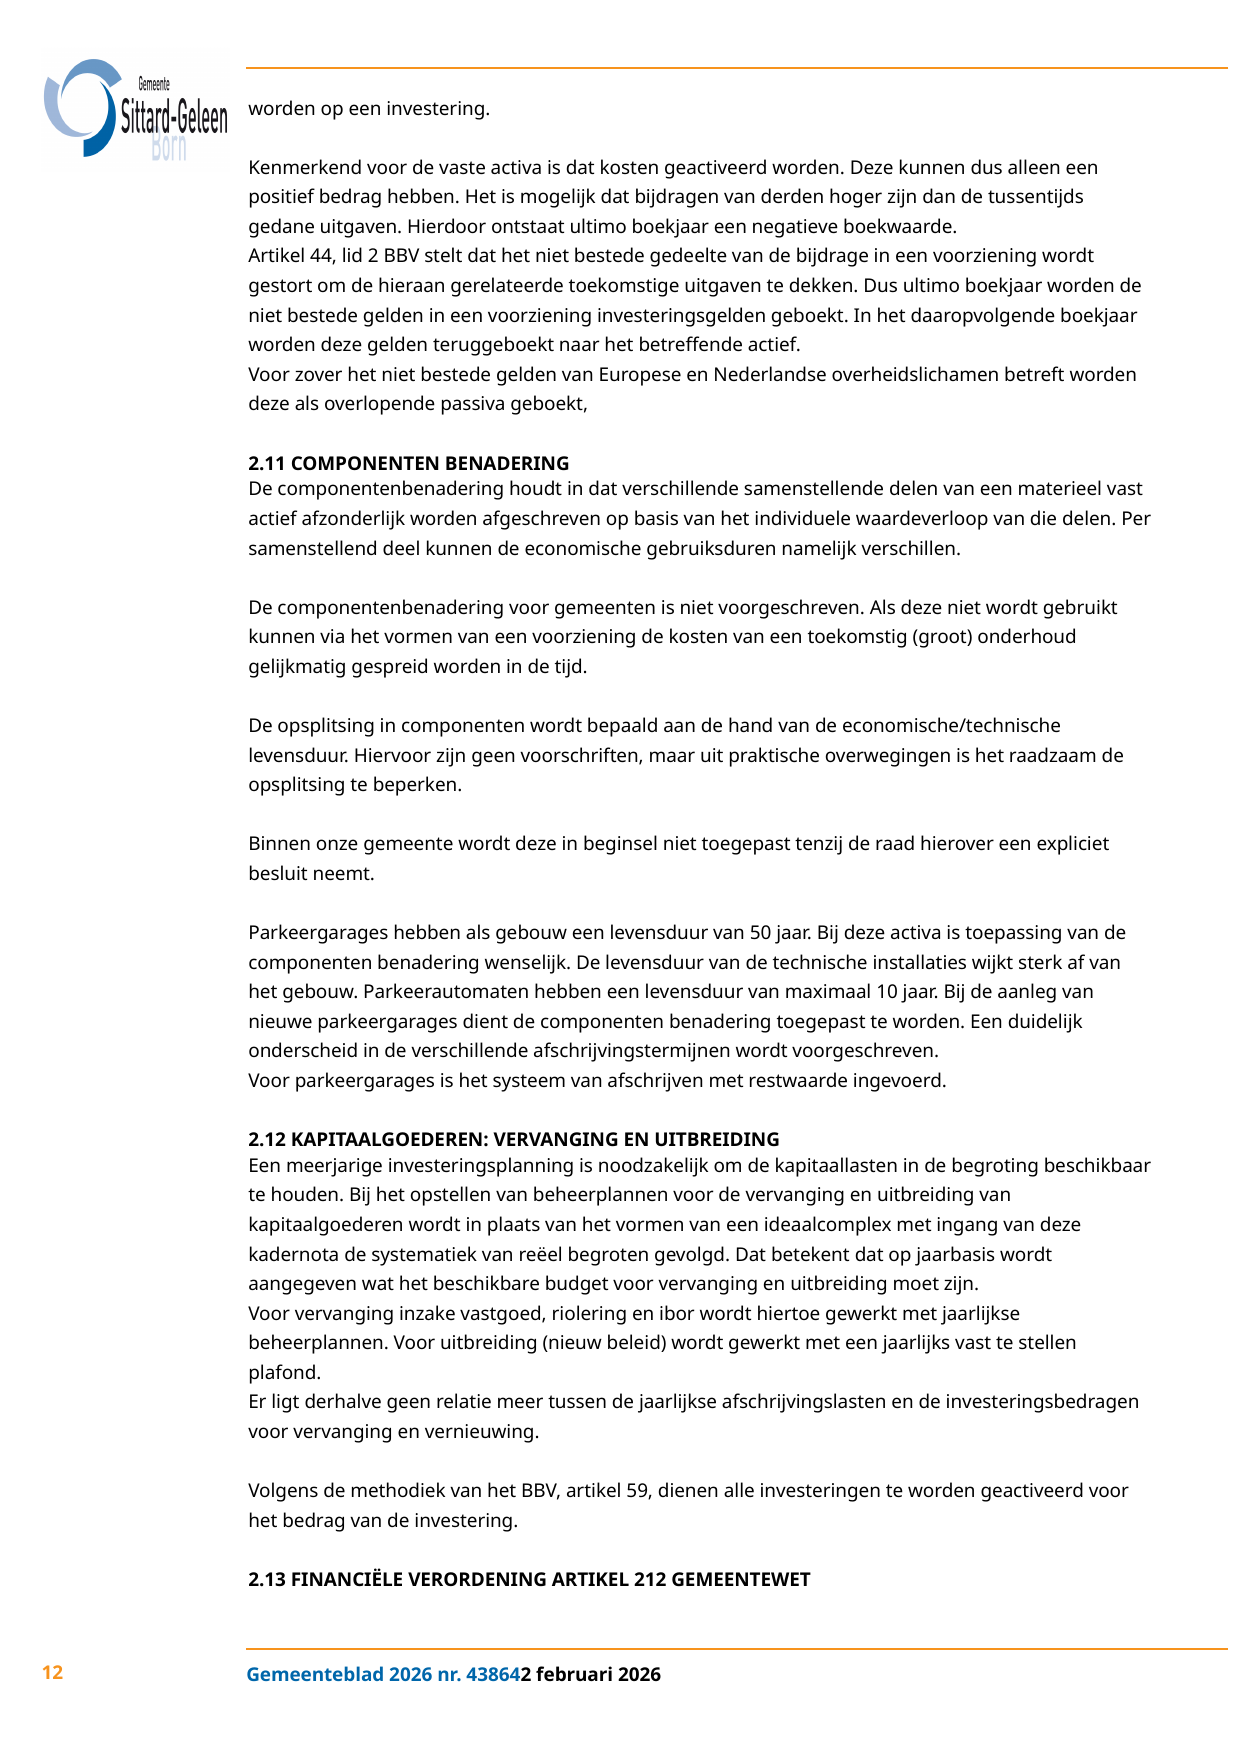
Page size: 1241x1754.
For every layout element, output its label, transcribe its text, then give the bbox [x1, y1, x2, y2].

text worden op een investering. [248, 95, 1152, 121]
text De componentenbenadering voor gemeenten is niet voorgeschreven. Als deze niet wordt gebruikt kunnen via het vormen van een voorziening de kosten van een toekomstig (groot) onderhoud gelijkmatig gespreid worden in de tijd. [248, 594, 1152, 679]
text Voor zover het niet bestede gelden van Europese en Nederlandse overheidslichamen betreft worden deze als overlopende passiva geboekt, [248, 361, 1152, 416]
text Een meerjarige investeringsplanning is noodzakelijk om de kapitaallasten in de begroting beschikbaar te houden. Bij het opstellen van beheerplannen voor de vervanging en uitbreiding van kapitaalgoederen wordt in plaats van het vormen van een ideaalcomplex met ingang van deze kadernota de systematiek van reëel begroten gevolgd. Dat betekent dat op jaarbasis wordt aangegeven wat het beschikbare budget voor vervanging en uitbreiding moet zijn. [248, 1152, 1152, 1296]
text Binnen onze gemeente wordt deze in beginsel niet toegepast tenzij de raad hierover een expliciet besluit neemt. [248, 831, 1152, 886]
picture [41, 47, 231, 172]
text 2.13 FINANCIËLE VERORDENING ARTIKEL 212 GEMEENTEWET [248, 1566, 1152, 1592]
text 2.11 COMPONENTEN BENADERING [248, 450, 1152, 476]
text Parkeergarages hebben als gebouw een levensduur van 50 jaar. Bij deze activa is toepassing van de componenten benadering wenselijk. De levensduur van de technische installaties wijkt sterk af van het gebouw. Parkeerautomaten hebben een levensduur van maximaal 10 jaar. Bij de aanleg van nieuwe parkeergarages dient de componenten benadering toegepast te worden. Een duidelijk onderscheid in de verschillende afschrijvingstermijnen wordt voorgeschreven. [248, 919, 1152, 1063]
text Volgens de methodiek van het BBV, artikel 59, dienen alle investeringen te worden geactiveerd voor het bedrag van de investering. [248, 1477, 1152, 1533]
text Voor parkeergarages is het systeem van afschrijven met restwaarde ingevoerd. [248, 1067, 1152, 1093]
text Er ligt derhalve geen relatie meer tussen de jaarlijkse afschrijvingslasten en de investeringsbedragen voor vervanging en vernieuwing. [248, 1389, 1152, 1444]
text De componentenbenadering houdt in dat verschillende samenstellende delen van een materieel vast actief afzonderlijk worden afgeschreven op basis van het individuele waardeverloop van die delen. Per samenstellend deel kunnen de economische gebruiksduren namelijk verschillen. [248, 476, 1152, 560]
text Kenmerkend voor de vaste activa is dat kosten geactiveerd worden. Deze kunnen dus alleen een positief bedrag hebben. Het is mogelijk dat bijdragen van derden hoger zijn dan de tussentijds gedane uitgaven. Hierdoor ontstaat ultimo boekjaar een negatieve boekwaarde. [248, 154, 1152, 239]
text Artikel 44, lid 2 BBV stelt dat het niet bestede gedeelte van de bijdrage in een voorziening wordt gestort om de hieraan gerelateerde toekomstige uitgaven te dekken. Dus ultimo boekjaar worden de niet bestede gelden in een voorziening investeringsgelden geboekt. In het daaropvolgende boekjaar worden deze gelden teruggeboekt naar het betreffende actief. [248, 243, 1152, 357]
text Voor vervanging inzake vastgoed, riolering en ibor wordt hiertoe gewerkt met jaarlijkse beheerplannen. Voor uitbreiding (nieuw beleid) wordt gewerkt met een jaarlijks vast te stellen plafond. [248, 1300, 1152, 1385]
text De opsplitsing in componenten wordt bepaald aan de hand van de economische/technische levensduur. Hiervoor zijn geen voorschriften, maar uit praktische overwegingen is het raadzaam de opsplitsing te beperken. [248, 712, 1152, 797]
text 2.12 KAPITAALGOEDEREN: VERVANGING EN UITBREIDING [248, 1126, 1152, 1152]
